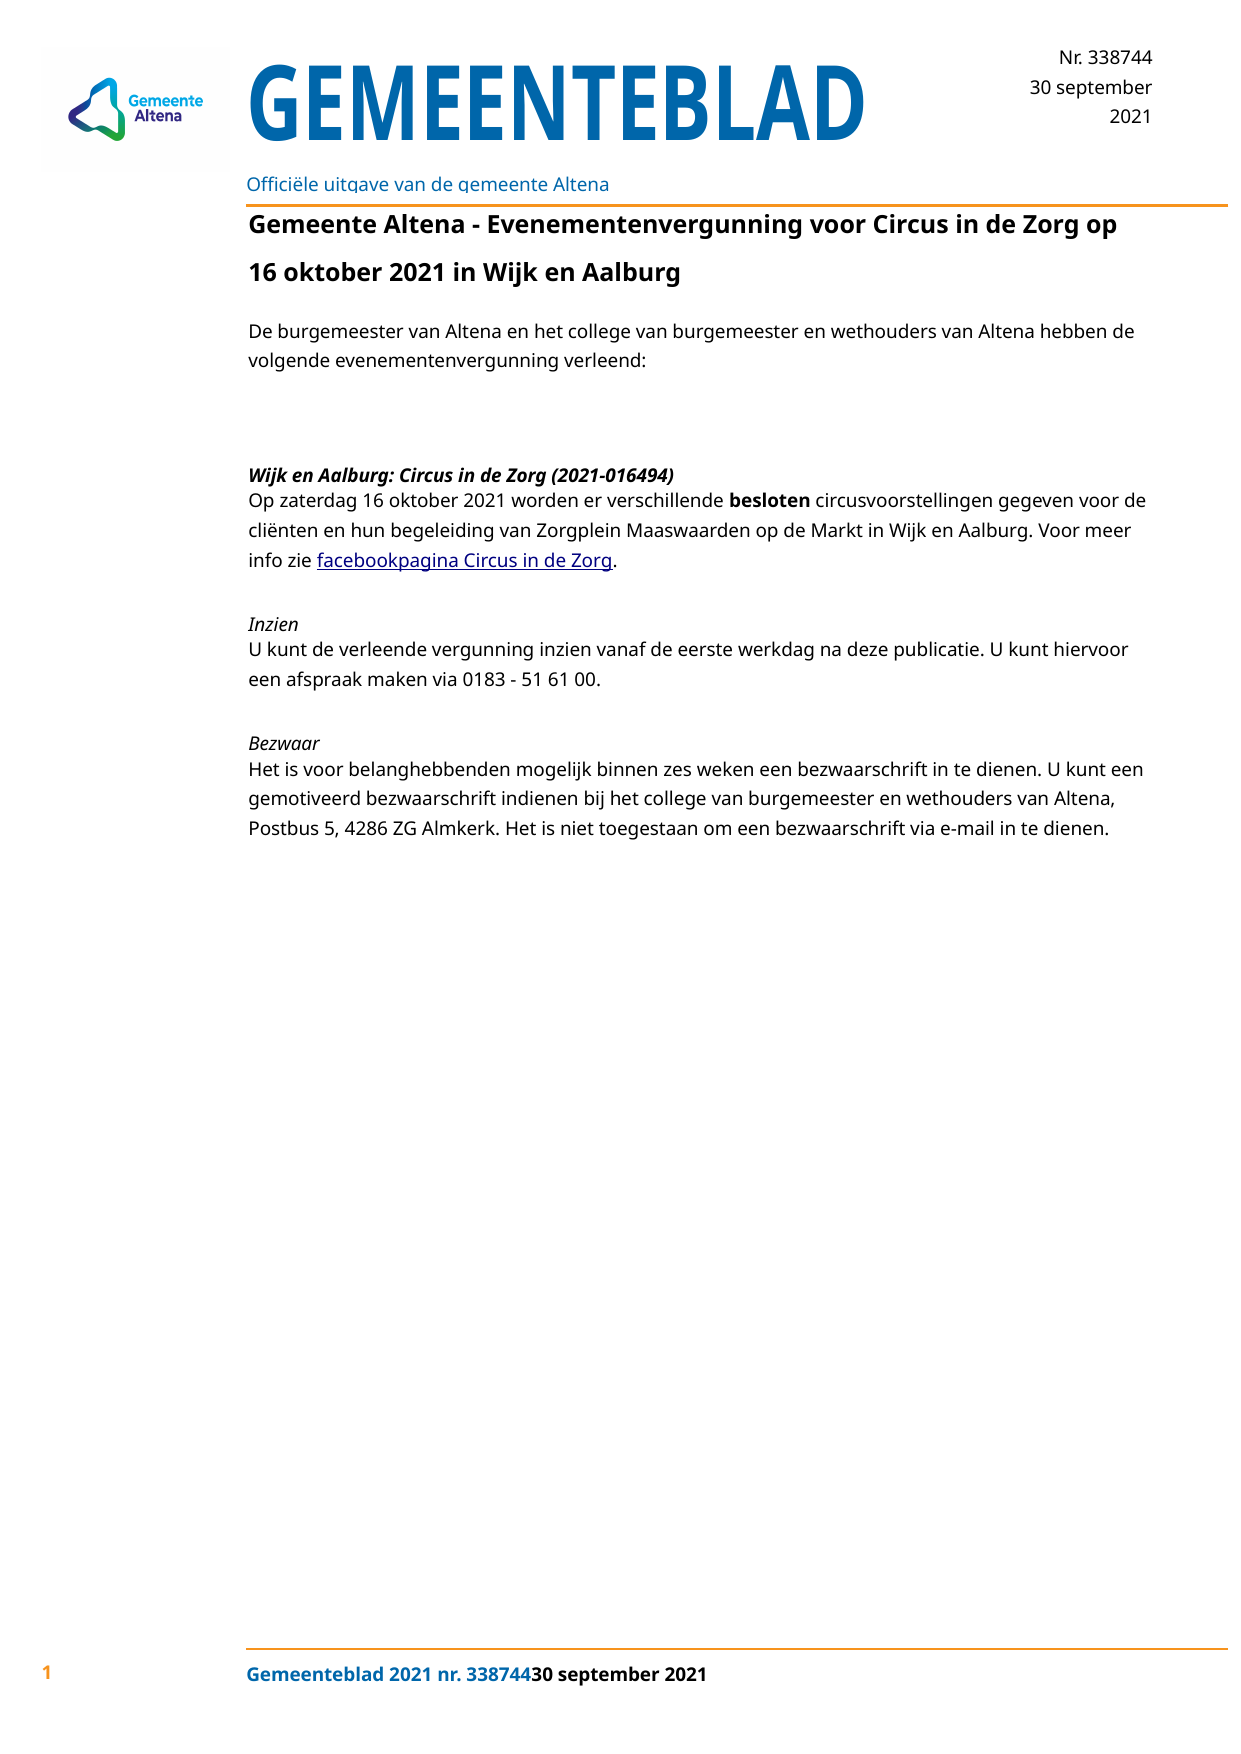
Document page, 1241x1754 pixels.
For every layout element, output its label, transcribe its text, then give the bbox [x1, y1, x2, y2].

text Wijk en Aalburg: Circus in de Zorg (2021-016494) [248, 462, 1152, 488]
text Inzien [248, 611, 1152, 636]
text U kunt de verleende vergunning inzien vanaf de eerste werkdag na deze publicatie. U kunt hiervoor een afspraak maken via 0183 - 51 61 00. [248, 636, 1152, 692]
picture [41, 47, 231, 172]
text Op zaterdag 16 oktober 2021 worden er verschillende besloten circusvoorstellingen gegeven voor de cliënten en hun begeleiding van Zorgplein Maaswaarden op de Markt in Wijk en Aalburg. Voor meer info zie facebookpagina Circus in de Zorg. [248, 488, 1152, 572]
text Bezwaar [248, 730, 1152, 756]
text Het is voor belanghebbenden mogelijk binnen zes weken een bezwaarschrift in te dienen. U kunt een gemotiveerd bezwaarschrift indienen bij het college van burgemeester en wethouders van Altena, Postbus 5, 4286 ZG Almkerk. Het is niet toegestaan om een bezwaarschrift via e-mail in te dienen. [248, 756, 1152, 841]
text Gemeente Altena - Evenementenvergunning voor Circus in de Zorg op 16 oktober 2021 in Wijk en Aalburg [248, 207, 1152, 288]
text De burgemeester van Altena en het college van burgemeester en wethouders van Altena hebben de volgende evenementenvergunning verleend: [248, 318, 1152, 373]
